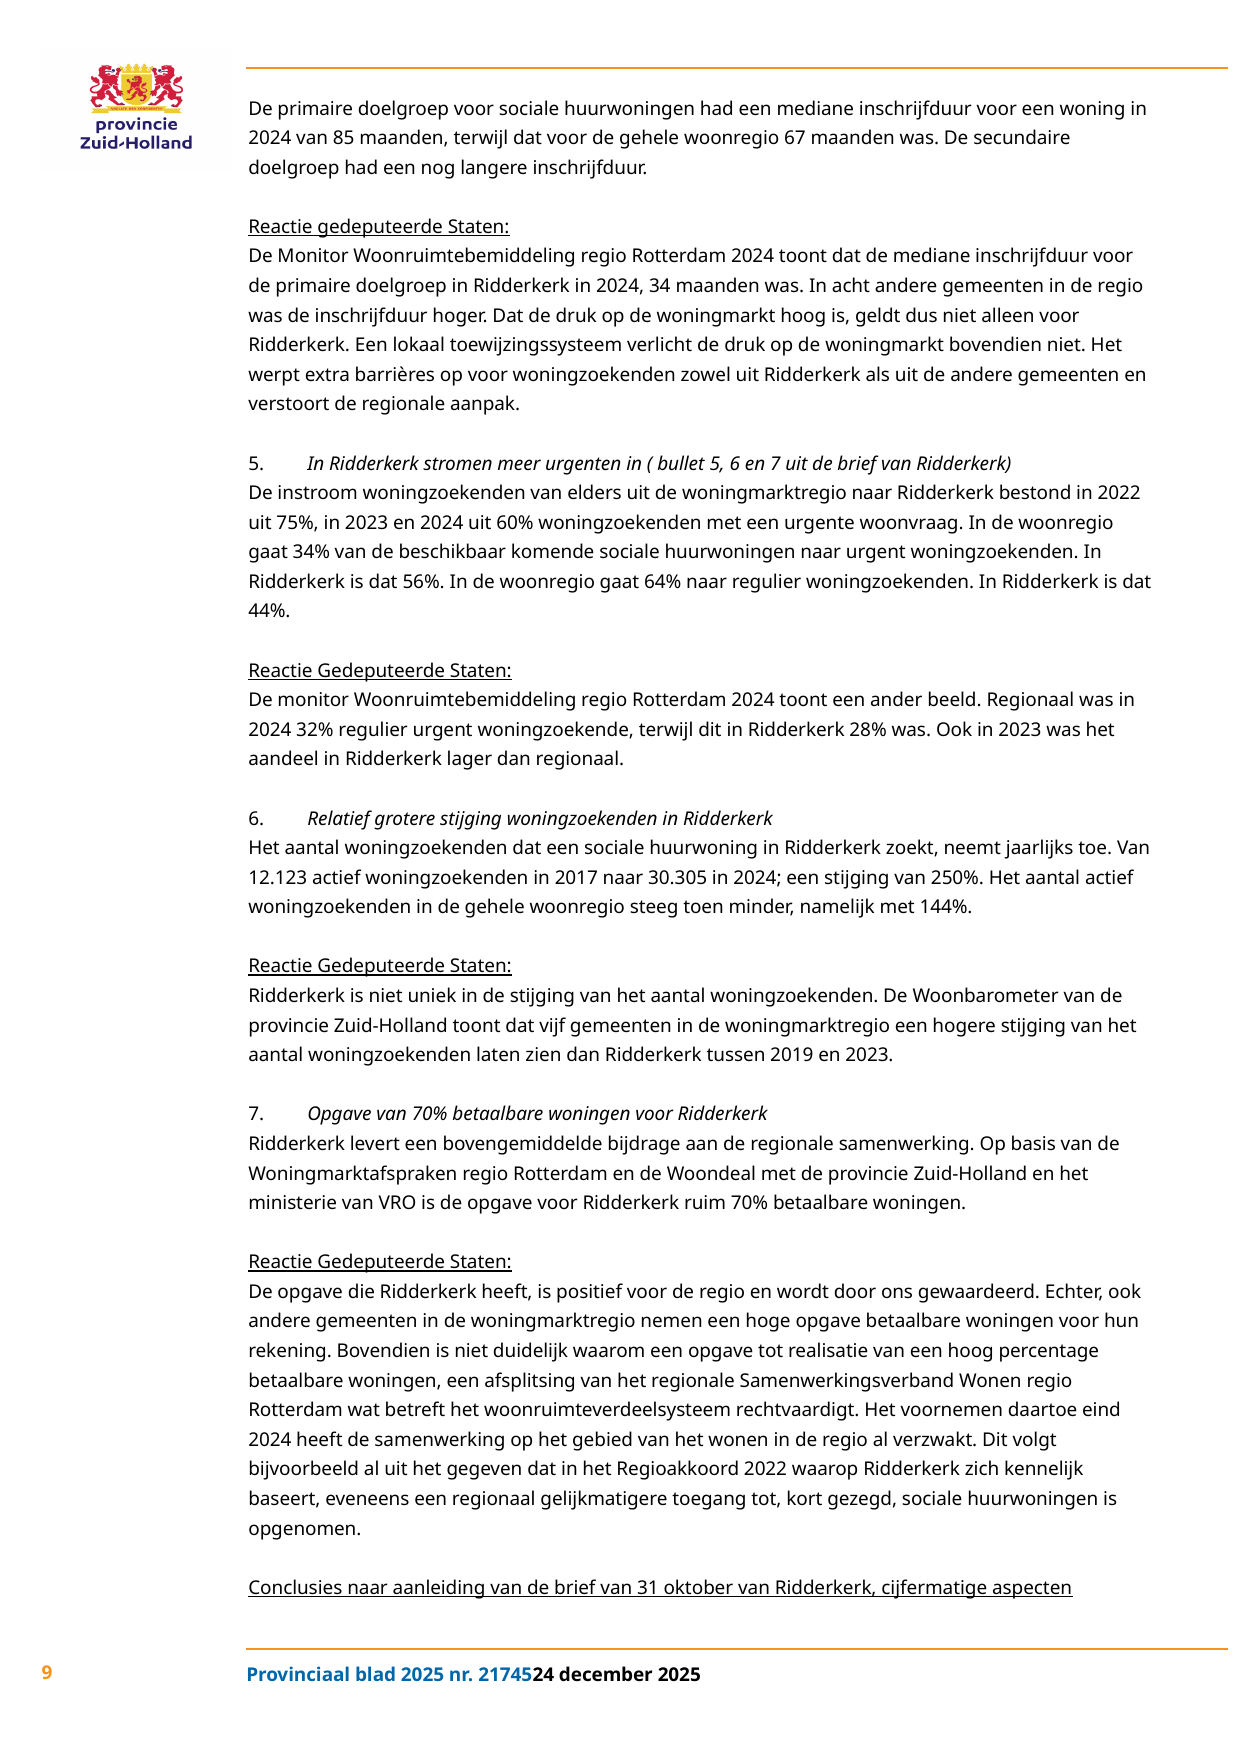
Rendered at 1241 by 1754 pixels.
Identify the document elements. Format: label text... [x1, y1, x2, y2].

text Reactie Gedeputeerde Staten: [248, 1248, 1152, 1274]
text Ridderkerk levert een bovengemiddelde bijdrage aan de regionale samenwerking. Op basis van de Woningmarktafspraken regio Rotterdam en de Woondeal met de provincie Zuid-Holland en het ministerie van VRO is de opgave voor Ridderkerk ruim 70% betaalbare woningen. [248, 1130, 1152, 1215]
picture [41, 47, 231, 172]
text Reactie gedeputeerde Staten: [248, 213, 1152, 239]
text Reactie Gedeputeerde Staten: [248, 953, 1152, 978]
text Ridderkerk is niet uniek in de stijging van het aantal woningzoekenden. De Woonbarometer van de provincie Zuid-Holland toont dat vijf gemeenten in de woningmarktregio een hogere stijging van het aantal woningzoekenden laten zien dan Ridderkerk tussen 2019 en 2023. [248, 982, 1152, 1067]
list In Ridderkerk stromen meer urgenten in ( bullet 5, 6 en 7 uit de brief van Ridderkerk) [248, 450, 1152, 476]
text Het aantal woningzoekenden dat een sociale huurwoning in Ridderkerk zoekt, neemt jaarlijks toe. Van 12.123 actief woningzoekenden in 2017 naar 30.305 in 2024; een stijging van 250%. Het aantal actief woningzoekenden in de gehele woonregio steeg toen minder, namelijk met 144%. [248, 834, 1152, 919]
text Reactie Gedeputeerde Staten: [248, 657, 1152, 683]
list Opgave van 70% betaalbare woningen voor Ridderkerk [248, 1101, 1152, 1126]
list Relatief grotere stijging woningzoekenden in Ridderkerk [248, 805, 1152, 831]
text De primaire doelgroep voor sociale huurwoningen had een mediane inschrijfduur voor een woning in 2024 van 85 maanden, terwijl dat voor de gehele woonregio 67 maanden was. De secundaire doelgroep had een nog langere inschrijfduur. [248, 95, 1152, 180]
text Conclusies naar aanleiding van de brief van 31 oktober van Ridderkerk, cijfermatige aspecten [248, 1574, 1152, 1600]
text De monitor Woonruimtebemiddeling regio Rotterdam 2024 toont een ander beeld. Regionaal was in 2024 32% regulier urgent woningzoekende, terwijl dit in Ridderkerk 28% was. Ook in 2023 was het aandeel in Ridderkerk lager dan regionaal. [248, 686, 1152, 771]
text De opgave die Ridderkerk heeft, is positief voor de regio en wordt door ons gewaardeerd. Echter, ook andere gemeenten in de woningmarktregio nemen een hoge opgave betaalbare woningen voor hun rekening. Bovendien is niet duidelijk waarom een opgave tot realisatie van een hoog percentage betaalbare woningen, een afsplitsing van het regionale Samenwerkingsverband Wonen regio Rotterdam wat betreft het woonruimteverdeelsysteem rechtvaardigt. Het voornemen daartoe eind 2024 heeft de samenwerking op het gebied van het wonen in de regio al verzwakt. Dit volgt bijvoorbeeld al uit het gegeven dat in het Regioakkoord 2022 waarop Ridderkerk zich kennelijk baseert, eveneens een regionaal gelijkmatigere toegang tot, kort gezegd, sociale huurwoningen is opgenomen. [248, 1278, 1152, 1541]
text De Monitor Woonruimtebemiddeling regio Rotterdam 2024 toont dat de mediane inschrijfduur voor de primaire doelgroep in Ridderkerk in 2024, 34 maanden was. In acht andere gemeenten in de regio was de inschrijfduur hoger. Dat de druk op de woningmarkt hoog is, geldt dus niet alleen voor Ridderkerk. Een lokaal toewijzingssysteem verlicht de druk op de woningmarkt bovendien niet. Het werpt extra barrières op voor woningzoekenden zowel uit Ridderkerk als uit de andere gemeenten en verstoort de regionale aanpak. [248, 243, 1152, 416]
text De instroom woningzoekenden van elders uit de woningmarktregio naar Ridderkerk bestond in 2022 uit 75%, in 2023 en 2024 uit 60% woningzoekenden met een urgente woonvraag. In de woonregio gaat 34% van de beschikbaar komende sociale huurwoningen naar urgent woningzoekenden. In Ridderkerk is dat 56%. In de woonregio gaat 64% naar regulier woningzoekenden. In Ridderkerk is dat 44%. [248, 479, 1152, 623]
